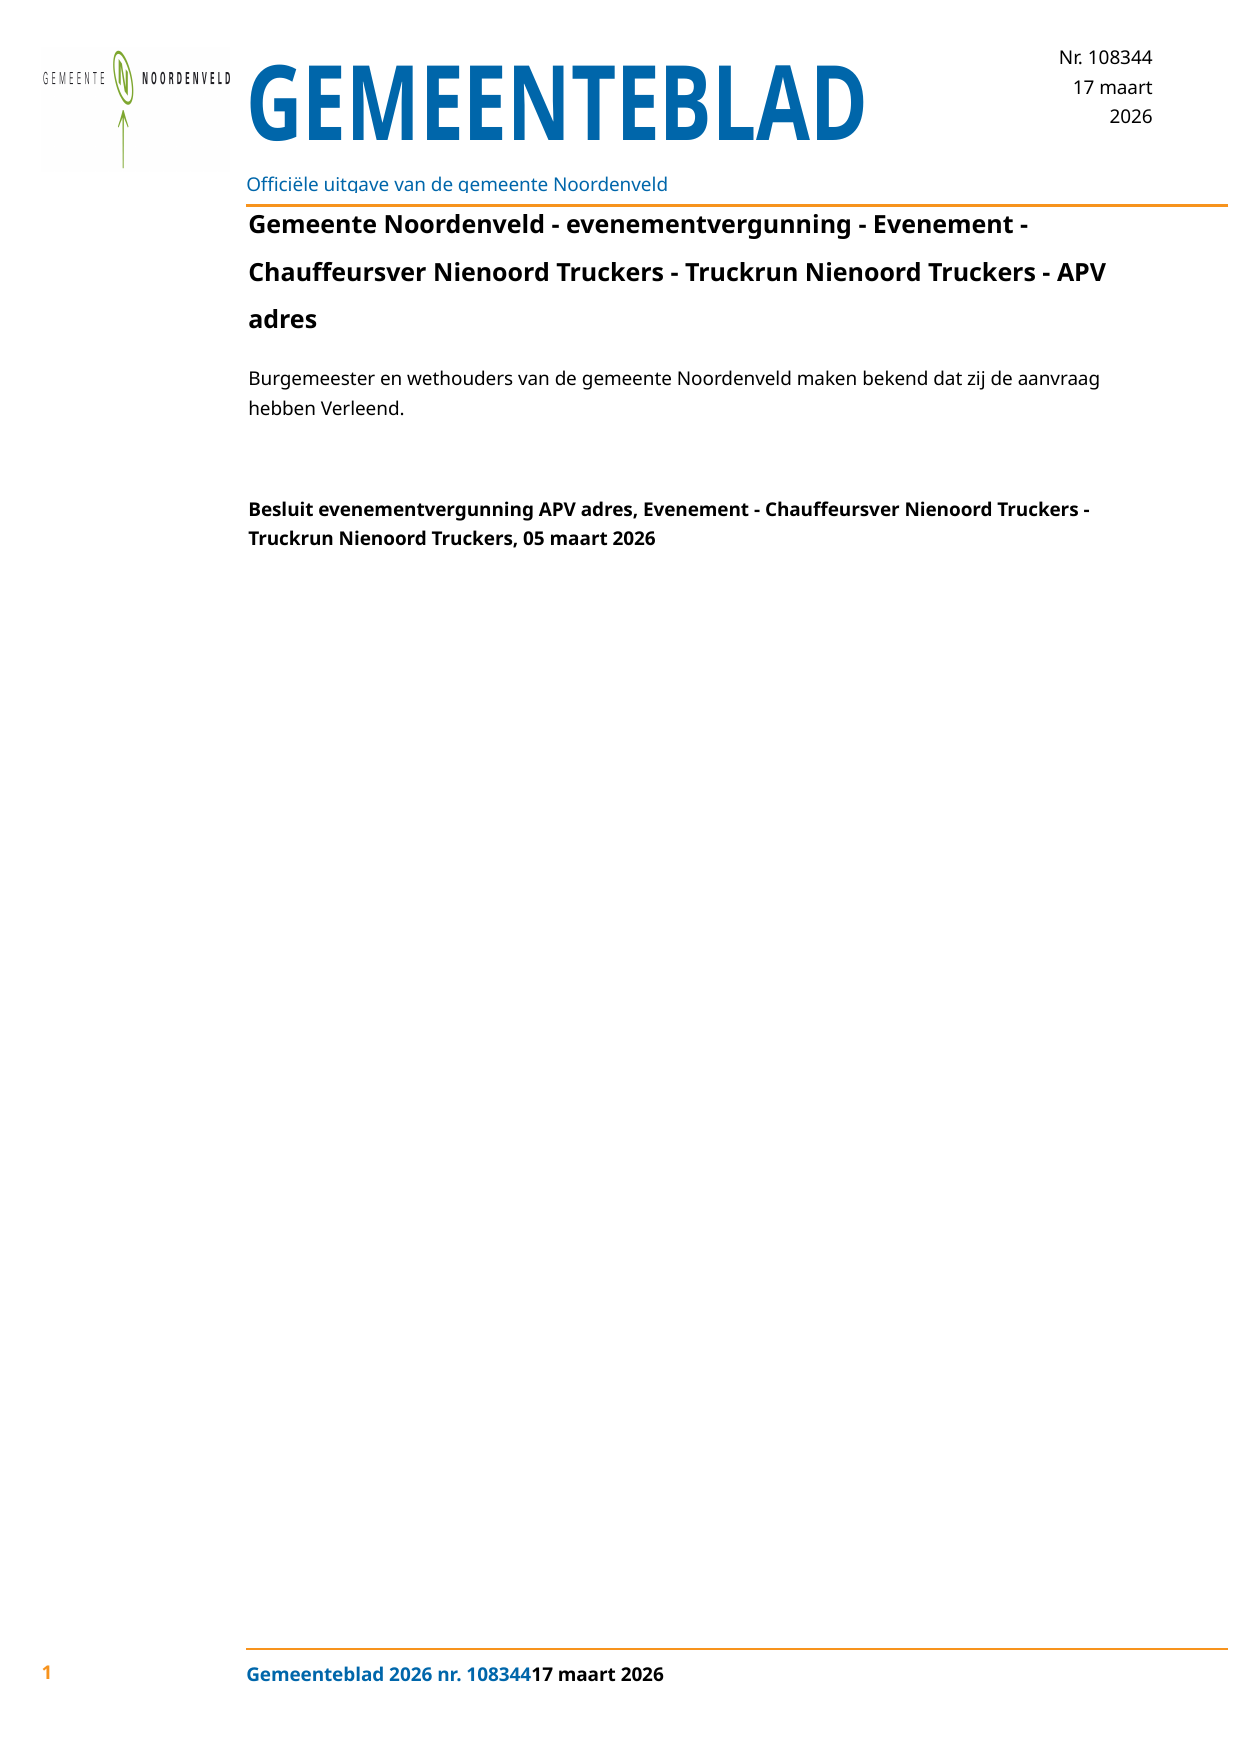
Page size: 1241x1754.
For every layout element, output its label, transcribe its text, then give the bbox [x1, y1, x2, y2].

text Burgemeester en wethouders van de gemeente Noordenveld maken bekend dat zij de aanvraag hebben Verleend. [248, 366, 1152, 421]
picture [41, 47, 231, 172]
text Gemeente Noordenveld - evenementvergunning - Evenement - Chauffeursver Nienoord Truckers - Truckrun Nienoord Truckers - APV adres [248, 207, 1152, 336]
text Besluit evenementvergunning APV adres, Evenement - Chauffeursver Nienoord Truckers - Truckrun Nienoord Truckers, 05 maart 2026 [248, 496, 1152, 551]
